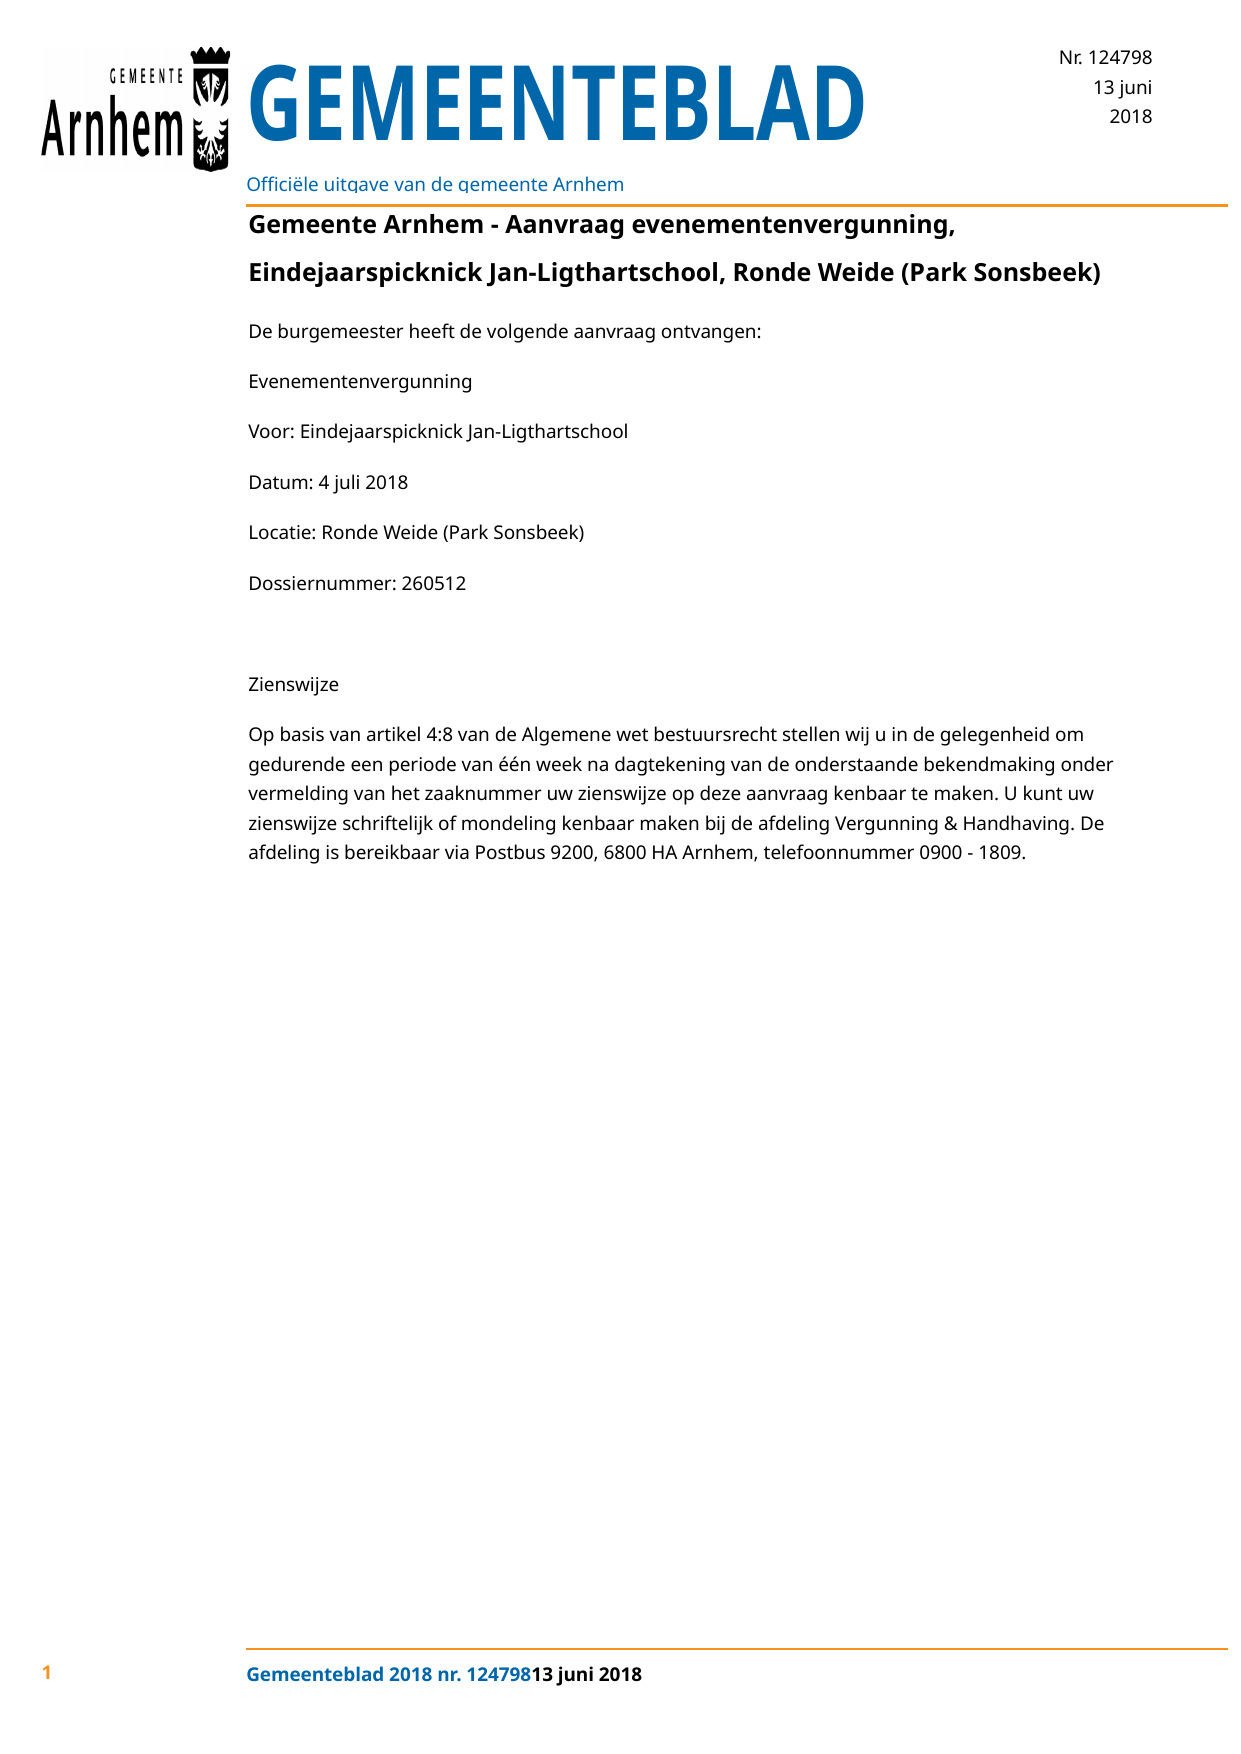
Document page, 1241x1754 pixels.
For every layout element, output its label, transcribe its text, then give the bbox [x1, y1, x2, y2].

text Gemeente Arnhem - Aanvraag evenementenvergunning, Eindejaarspicknick Jan-Ligthartschool, Ronde Weide (Park Sonsbeek) [248, 207, 1152, 288]
text Voor: Eindejaarspicknick Jan-Ligthartschool [248, 419, 1152, 444]
text Dossiernummer: 260512 [248, 570, 1152, 596]
text Zienswijze [248, 671, 1152, 697]
text Datum: 4 juli 2018 [248, 469, 1152, 495]
text Op basis van artikel 4:8 van de Algemene wet bestuursrecht stellen wij u in de gelegenheid om gedurende een periode van één week na dagtekening van de onderstaande bekendmaking onder vermelding van het zaaknummer uw zienswijze op deze aanvraag kenbaar te maken. U kunt uw zienswijze schriftelijk of mondeling kenbaar maken bij de afdeling Vergunning & Handhaving. De afdeling is bereikbaar via Postbus 9200, 6800 HA Arnhem, telefoonnummer 0900 - 1809. [248, 721, 1152, 865]
text Evenementenvergunning [248, 368, 1152, 394]
text De burgemeester heeft de volgende aanvraag ontvangen: [248, 318, 1152, 344]
text Locatie: Ronde Weide (Park Sonsbeek) [248, 519, 1152, 545]
picture [41, 47, 231, 172]
